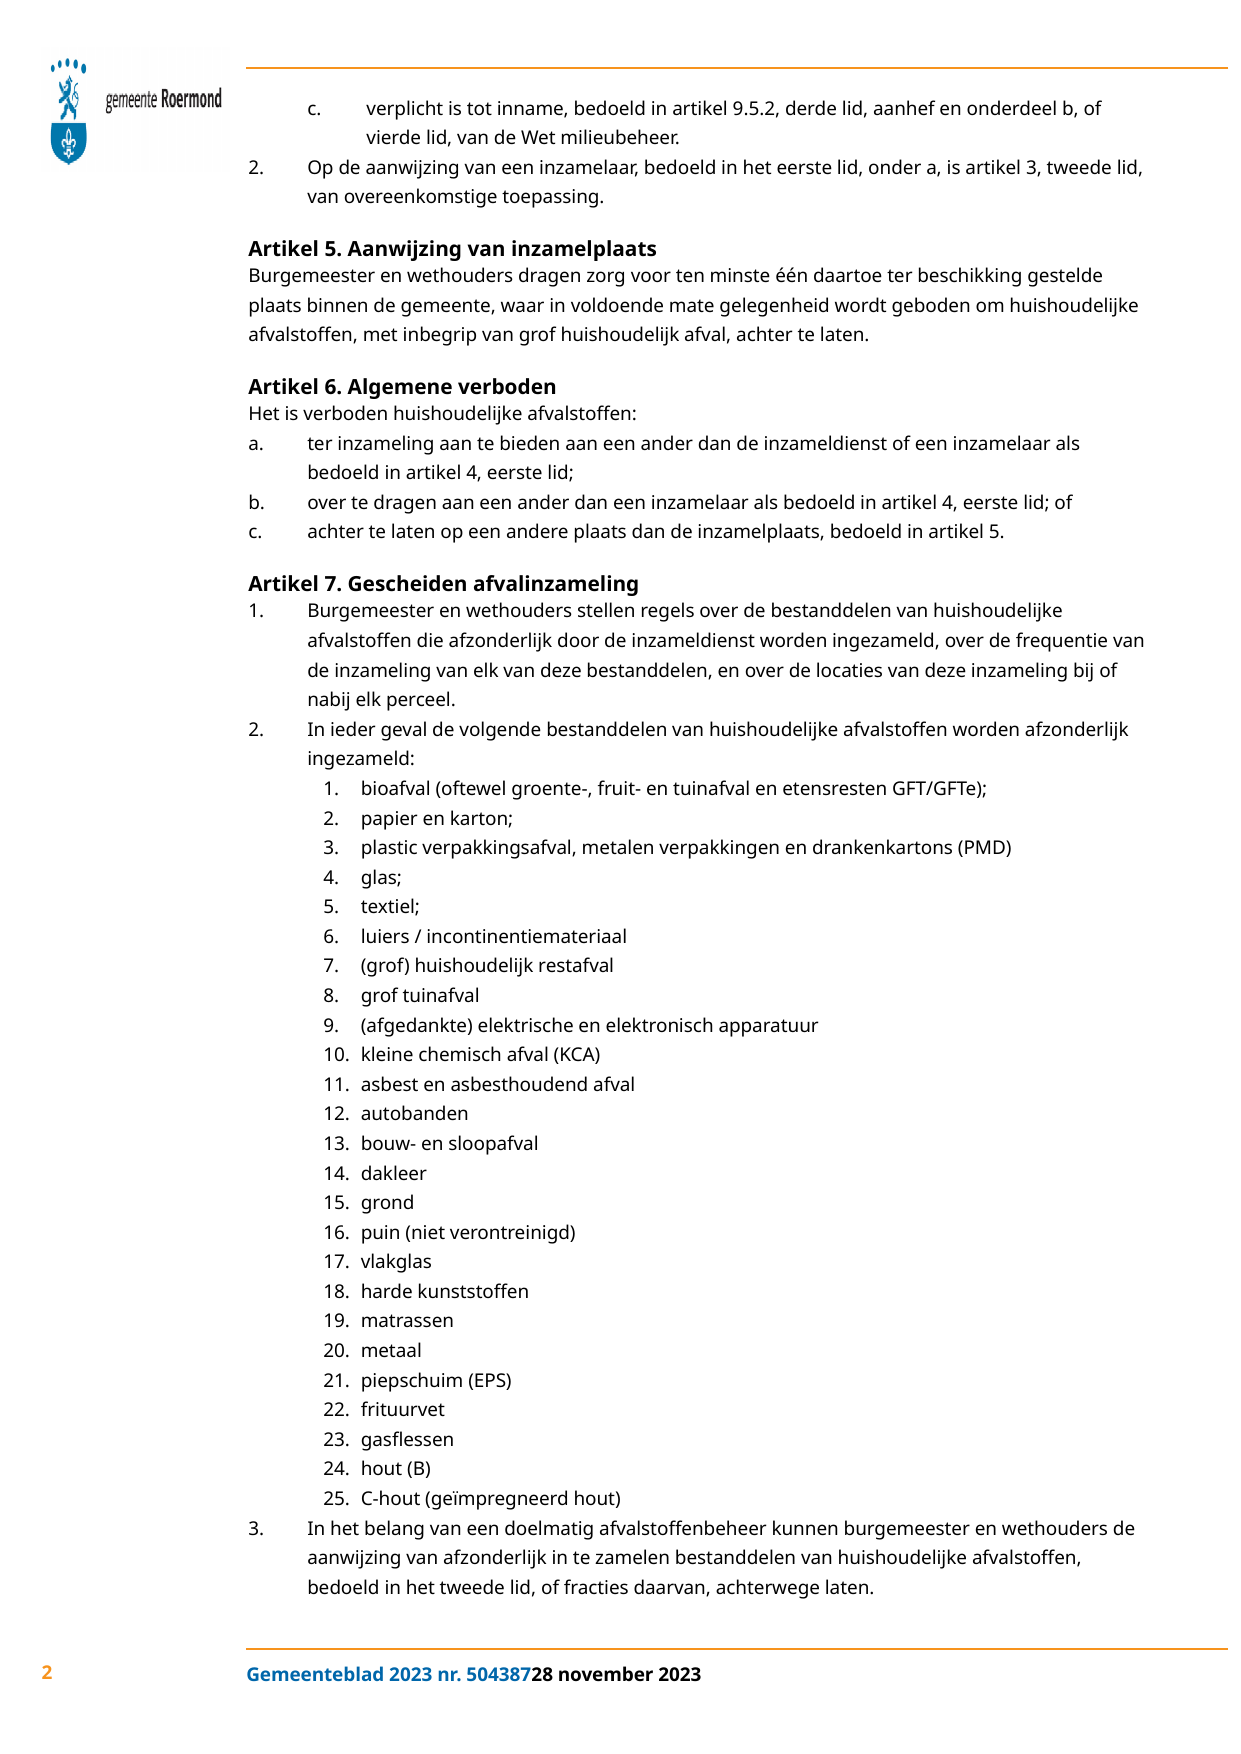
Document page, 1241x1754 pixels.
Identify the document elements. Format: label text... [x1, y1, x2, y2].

list papier en karton; [323, 805, 1152, 830]
list asbest en asbesthoudend afval [323, 1071, 1152, 1097]
list In ieder geval de volgende bestanddelen van huishoudelijke afvalstoffen worden afzonderlijk ingezameld: [248, 716, 1152, 771]
list textiel; [323, 893, 1152, 919]
list over te dragen aan een ander dan een inzamelaar als bedoeld in artikel 4, eerste lid; of [248, 489, 1152, 515]
picture [41, 47, 231, 172]
list plastic verpakkingsafval, metalen verpakkingen en drankenkartons (PMD) [323, 834, 1152, 860]
list matrassen [323, 1308, 1152, 1333]
list harde kunststoffen [323, 1278, 1152, 1304]
list luiers / incontinentiemateriaal [323, 923, 1152, 949]
list (afgedankte) elektrische en elektronisch apparatuur [323, 1012, 1152, 1037]
list frituurvet [323, 1396, 1152, 1422]
list autobanden [323, 1101, 1152, 1126]
list grof tuinafval [323, 982, 1152, 1008]
list Op de aanwijzing van een inzamelaar, bedoeld in het eerste lid, onder a, is artikel 3, tweede lid, van overeenkomstige toepassing. [248, 154, 1152, 209]
list puin (niet verontreinigd) [323, 1219, 1152, 1244]
list piepschuim (EPS) [323, 1367, 1152, 1392]
list Burgemeester en wethouders stellen regels over de bestanddelen van huishoudelijke afvalstoffen die afzonderlijk door de inzameldienst worden ingezameld, over de frequentie van de inzameling van elk van deze bestanddelen, en over de locaties van deze inzameling bij of nabij elk perceel. [248, 598, 1152, 712]
list achter te laten op een andere plaats dan de inzamelplaats, bedoeld in artikel 5. [248, 519, 1152, 544]
list (grof) huishoudelijk restafval [323, 953, 1152, 978]
list bioafval (oftewel groente-, fruit- en tuinafval en etensresten GFT/GFTe); [323, 775, 1152, 801]
list C-hout (geïmpregneerd hout) [323, 1485, 1152, 1511]
text Burgemeester en wethouders dragen zorg voor ten minste één daartoe ter beschikking gestelde plaats binnen de gemeente, waar in voldoende mate gelegenheid wordt geboden om huishoudelijke afvalstoffen, met inbegrip van grof huishoudelijk afval, achter te laten. [248, 262, 1152, 347]
list glas; [323, 864, 1152, 889]
text Artikel 6. Algemene verboden [248, 372, 1152, 400]
list ter inzameling aan te bieden aan een ander dan de inzameldienst of een inzamelaar als bedoeld in artikel 4, eerste lid; [248, 430, 1152, 485]
list metaal [323, 1337, 1152, 1363]
list vlakglas [323, 1248, 1152, 1274]
list In het belang van een doelmatig afvalstoffenbeheer kunnen burgemeester en wethouders de aanwijzing van afzonderlijk in te zamelen bestanddelen van huishoudelijke afvalstoffen, bedoeld in het tweede lid, of fracties daarvan, achterwege laten. [248, 1515, 1152, 1599]
text Het is verboden huishoudelijke afvalstoffen: [248, 400, 1152, 426]
list hout (B) [323, 1456, 1152, 1481]
list kleine chemisch afval (KCA) [323, 1041, 1152, 1067]
list verplicht is tot inname, bedoeld in artikel 9.5.2, derde lid, aanhef en onderdeel b, of vierde lid, van de Wet milieubeheer. [307, 95, 1152, 150]
list gasflessen [323, 1426, 1152, 1452]
list bouw- en sloopafval [323, 1130, 1152, 1156]
text Artikel 5. Aanwijzing van inzamelplaats [248, 234, 1152, 262]
text Artikel 7. Gescheiden afvalinzameling [248, 569, 1152, 598]
list grond [323, 1189, 1152, 1215]
list dakleer [323, 1160, 1152, 1185]
